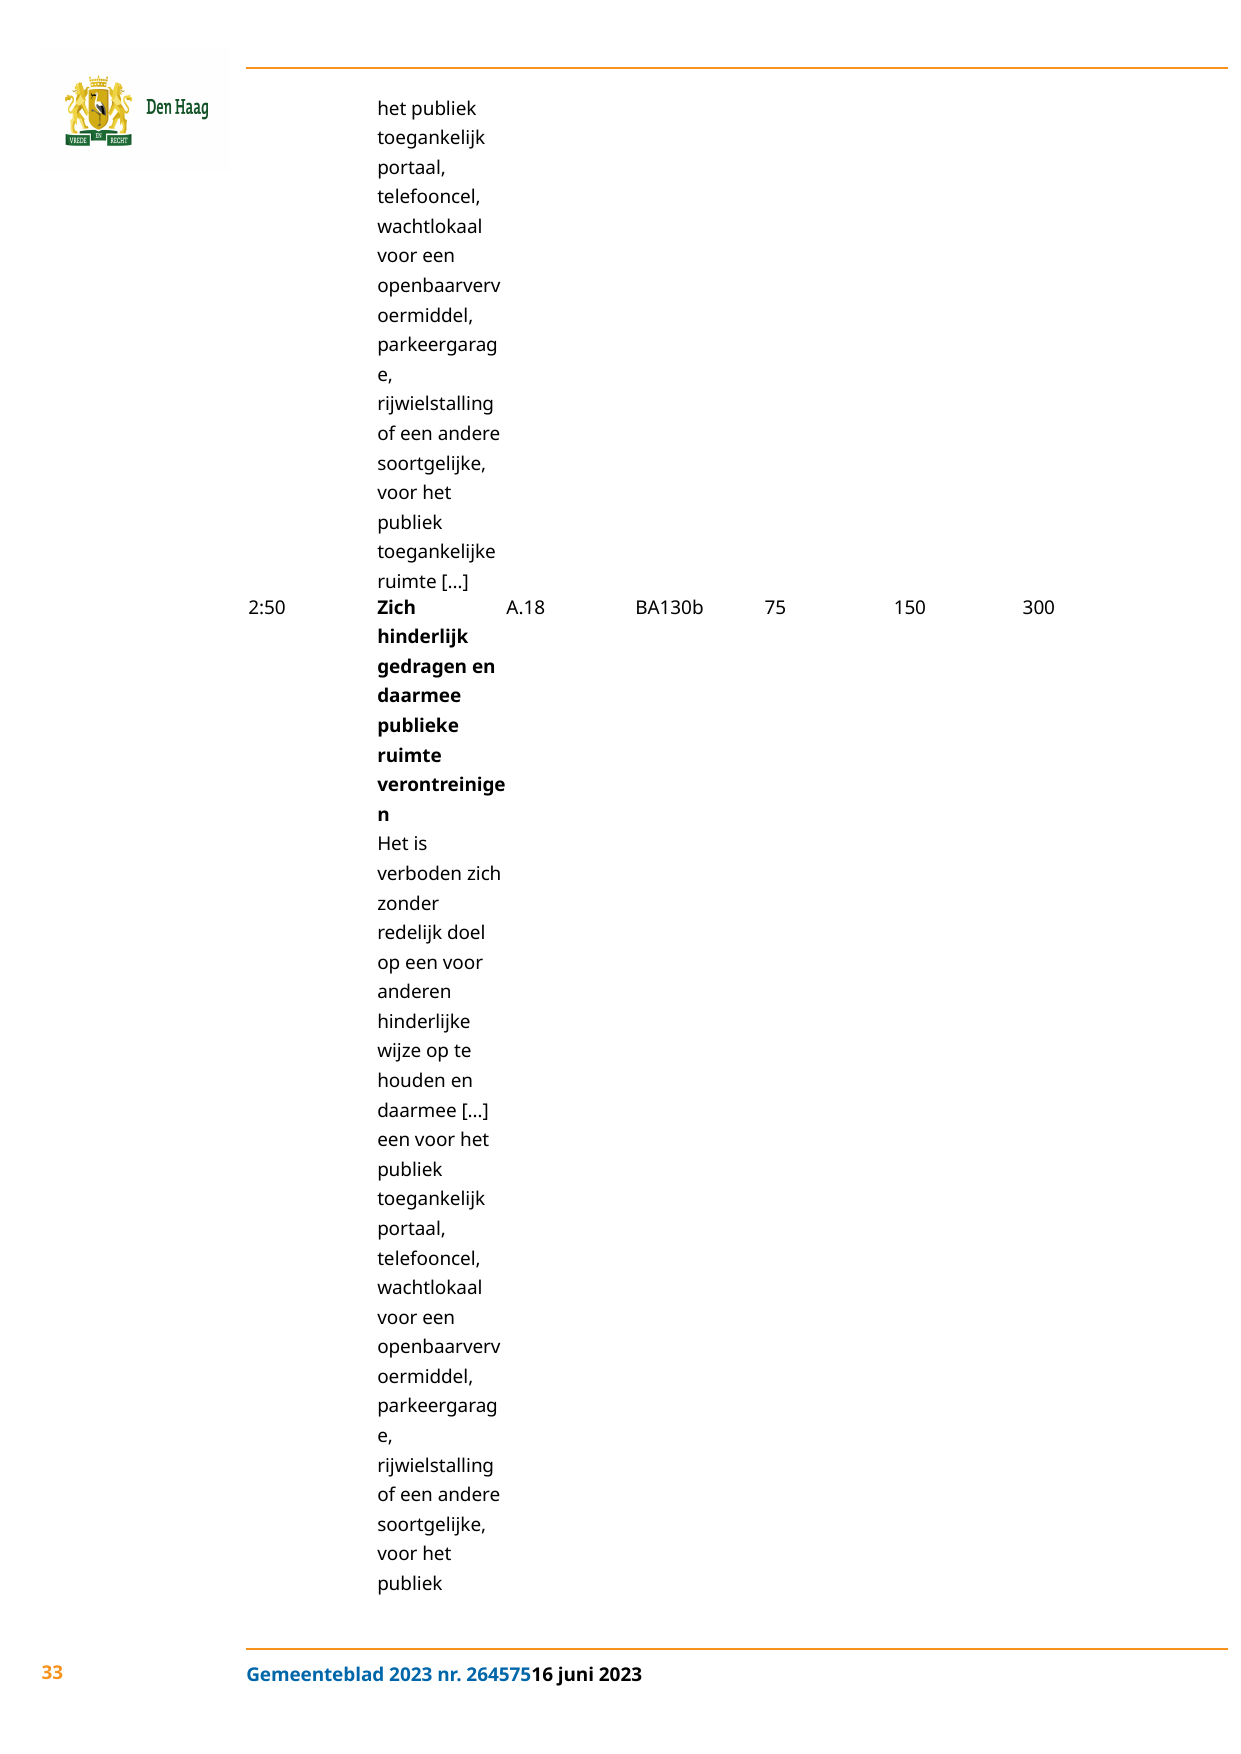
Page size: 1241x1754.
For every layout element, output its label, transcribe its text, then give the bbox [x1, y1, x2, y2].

table_cell [894, 95, 1022, 594]
table_cell 300 [1023, 594, 1152, 1596]
table_cell BA130b [635, 594, 764, 1596]
table_cell Zich hinderlijk gedragen en daarmee publieke ruimte verontreinigen Het is verboden zich zonder redelijk doel op een voor anderen hinderlijke wijze op te houden en daarmee […] een voor het publiek toegankelijk portaal, telefooncel, wachtlokaal voor een openbaarvervoermiddel, parkeergarage, rijwielstalling of een andere soortgelijke, voor het publiek [377, 594, 506, 1596]
table_cell [764, 95, 893, 594]
table_cell [635, 95, 764, 594]
table_cell [248, 95, 377, 594]
table_cell 75 [764, 594, 893, 1596]
table_cell 2:50 [248, 594, 377, 1596]
table_cell A.18 [506, 594, 635, 1596]
picture [41, 47, 231, 172]
table_cell het publiek toegankelijk portaal, telefooncel, wachtlokaal voor een openbaarvervoermiddel, parkeergarage, rijwielstalling of een andere soortgelijke, voor het publiek toegankelijke ruimte […] [377, 95, 506, 594]
table_cell [1023, 95, 1152, 594]
table_cell 150 [894, 594, 1022, 1596]
table_cell [506, 95, 635, 594]
